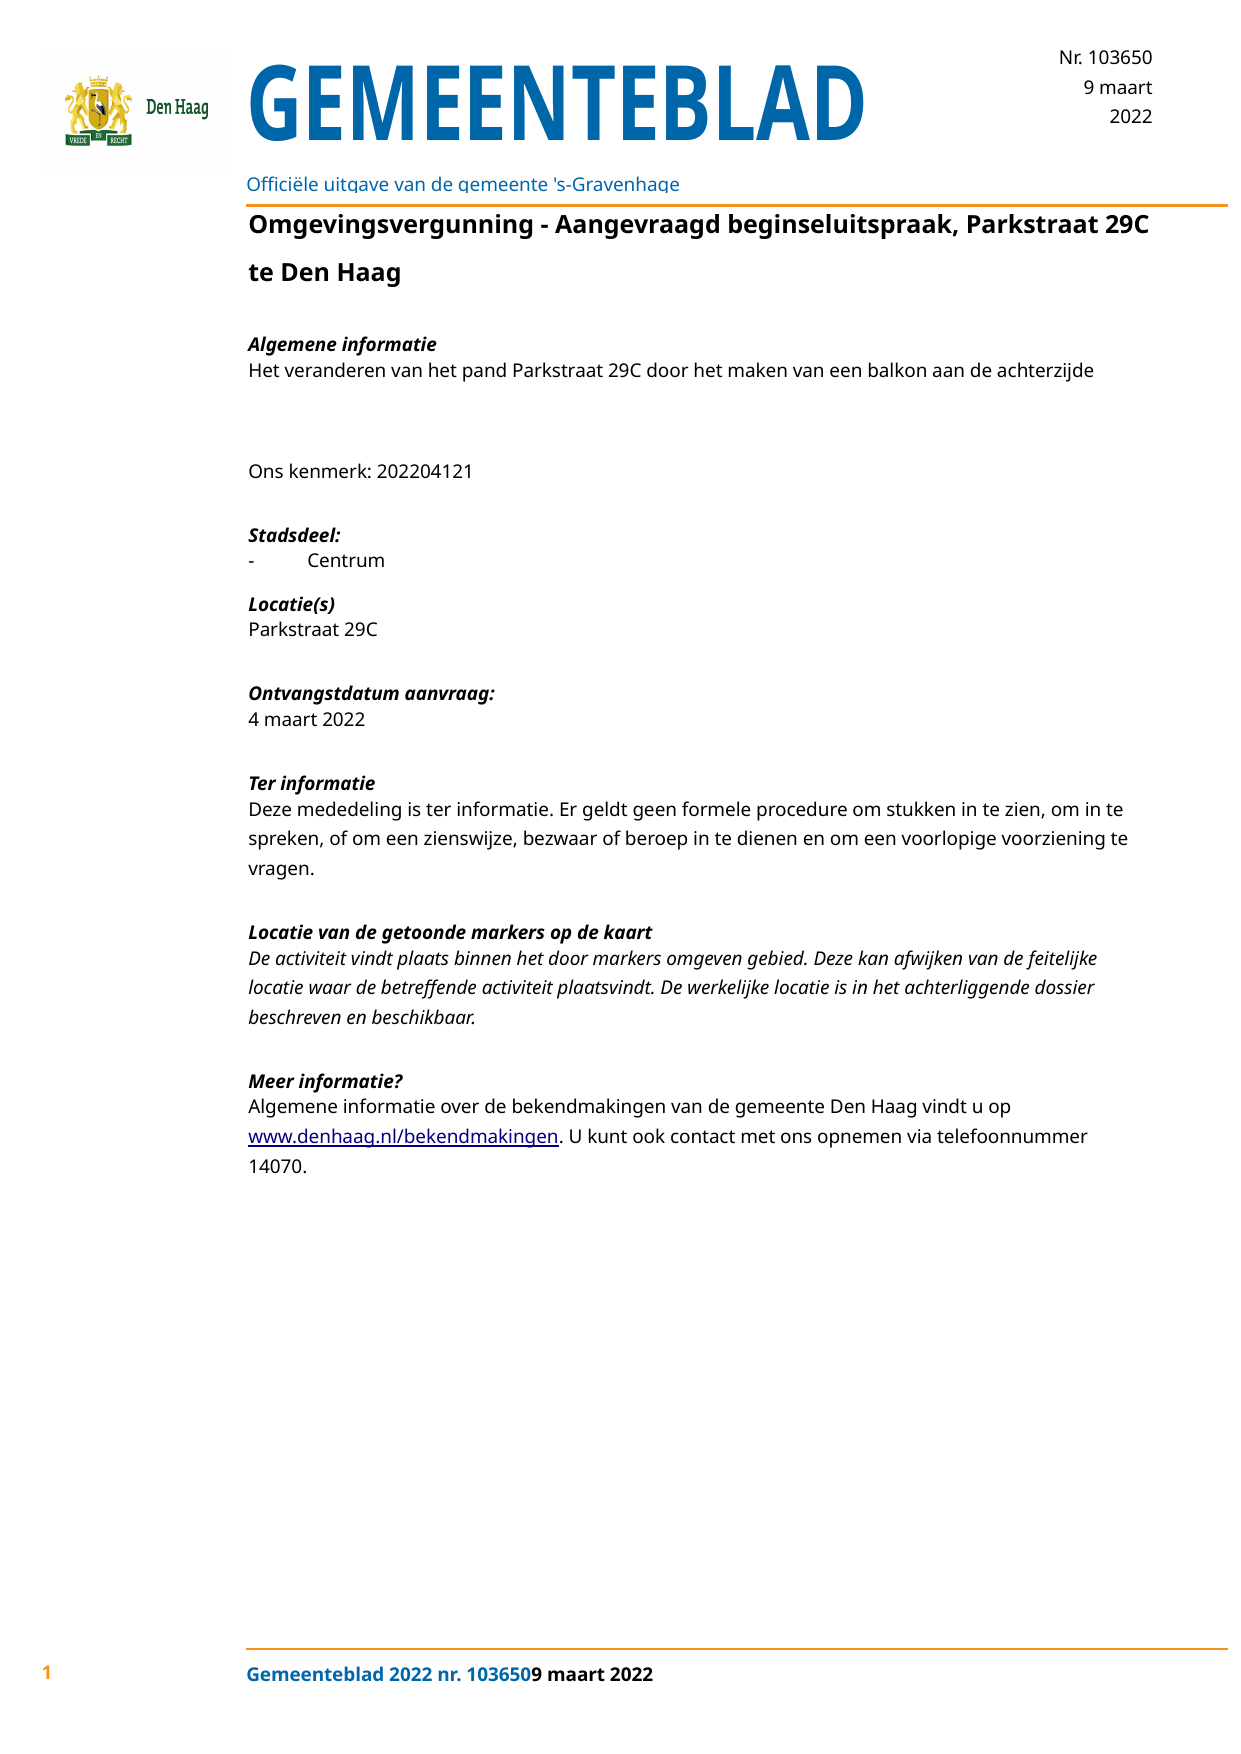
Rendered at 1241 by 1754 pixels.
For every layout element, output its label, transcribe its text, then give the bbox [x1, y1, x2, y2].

text Deze mededeling is ter informatie. Er geldt geen formele procedure om stukken in te zien, om in te spreken, of om een zienswijze, bezwaar of beroep in te dienen en om een voorlopige voorziening te vragen. [248, 796, 1152, 881]
list Centrum [248, 548, 1152, 573]
picture [41, 47, 231, 172]
text Ter informatie [248, 770, 1152, 796]
text Algemene informatie [248, 331, 1152, 357]
text Algemene informatie over de bekendmakingen van de gemeente Den Haag vindt u op www.denhaag.nl/bekendmakingen. U kunt ook contact met ons opnemen via telefoonnummer 14070. [248, 1094, 1152, 1178]
text Locatie(s) [248, 591, 1152, 617]
text Parkstraat 29C [248, 617, 1152, 642]
text Omgevingsvergunning - Aangevraagd beginseluitspraak, Parkstraat 29C te Den Haag [248, 207, 1152, 288]
text Het veranderen van het pand Parkstraat 29C door het maken van een balkon aan de achterzijde [248, 357, 1152, 383]
text Meer informatie? [248, 1068, 1152, 1094]
text De activiteit vindt plaats binnen het door markers omgeven gebied. Deze kan afwijken van de feitelijke locatie waar de betreffende activiteit plaatsvindt. De werkelijke locatie is in het achterliggende dossier beschreven en beschikbaar. [248, 945, 1152, 1030]
text Locatie van de getoonde markers op de kaart [248, 919, 1152, 945]
text Ontvangstdatum aanvraag: [248, 681, 1152, 706]
text Ons kenmerk: 202204121 [248, 458, 1152, 484]
text 4 maart 2022 [248, 706, 1152, 732]
text Stadsdeel: [248, 522, 1152, 548]
